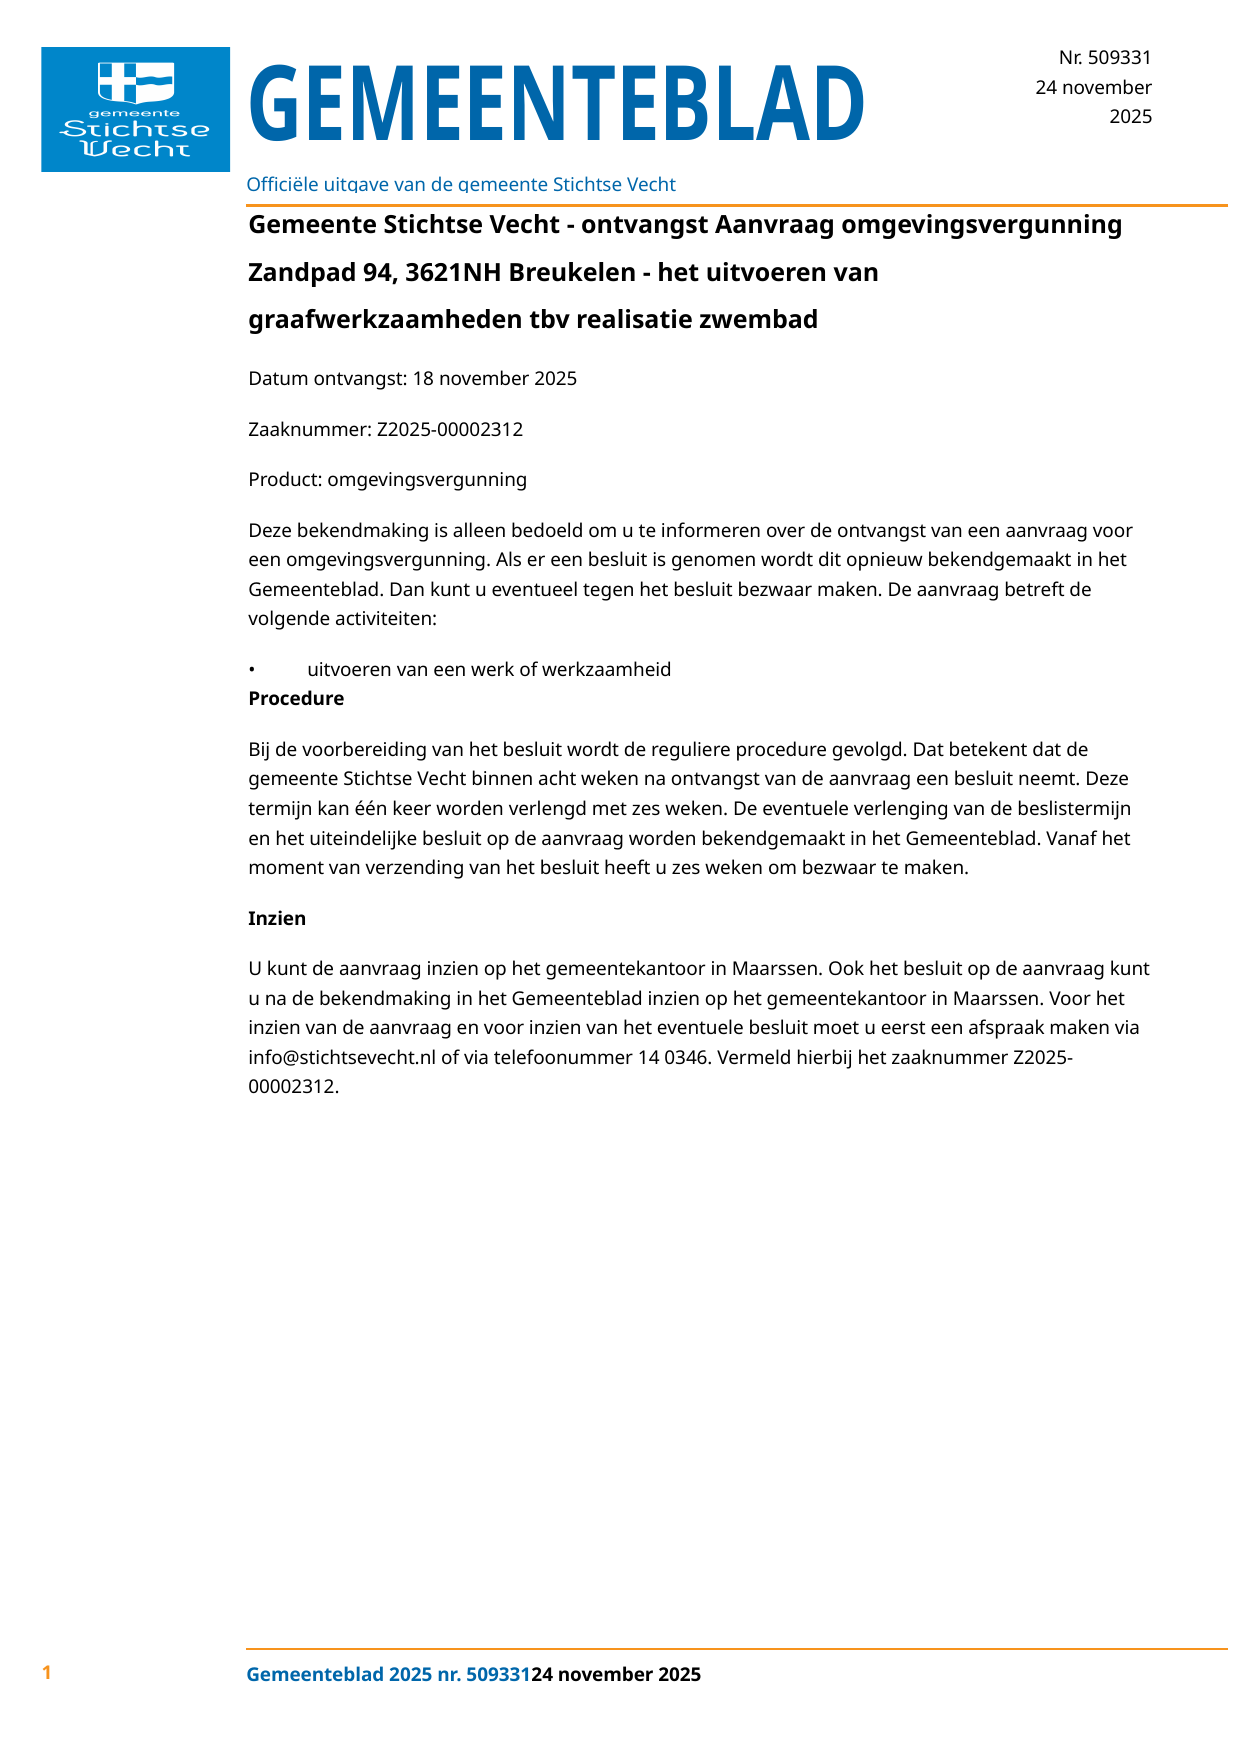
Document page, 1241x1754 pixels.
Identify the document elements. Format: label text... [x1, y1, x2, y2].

text Zaaknummer: Z2025-00002312 [248, 416, 1152, 442]
text Inzien [248, 905, 1152, 930]
text Product: omgevingsvergunning [248, 466, 1152, 492]
text Datum ontvangst: 18 november 2025 [248, 366, 1152, 391]
text Deze bekendmaking is alleen bedoeld om u te informeren over de ontvangst van een aanvraag voor een omgevingsvergunning. Als er een besluit is genomen wordt dit opnieuw bekendgemaakt in het Gemeenteblad. Dan kunt u eventueel tegen het besluit bezwaar maken. De aanvraag betreft de volgende activiteiten: [248, 517, 1152, 631]
text Gemeente Stichtse Vecht - ontvangst Aanvraag omgevingsvergunning Zandpad 94, 3621NH Breukelen - het uitvoeren van graafwerkzaamheden tbv realisatie zwembad [248, 207, 1152, 336]
picture [137, 63, 174, 103]
text Bij de voorbereiding van het besluit wordt de reguliere procedure gevolgd. Dat betekent dat de gemeente Stichtse Vecht binnen acht weken na ontvangst van de aanvraag een besluit neemt. Deze termijn kan één keer worden verlengd met zes weken. De eventuele verlenging van de beslistermijn en het uiteindelijke besluit op de aanvraag worden bekendgemaakt in het Gemeenteblad. Vanaf het moment van verzending van het besluit heeft u zes weken om bezwaar te maken. [248, 736, 1152, 880]
text U kunt de aanvraag inzien op het gemeentekantoor in Maarssen. Ook het besluit op de aanvraag kunt u na de bekendmaking in het Gemeenteblad inzien op het gemeentekantoor in Maarssen. Voor het inzien van de aanvraag en voor inzien van het eventuele besluit moet u eerst een afspraak maken via info@stichtsevecht.nl of via telefoonummer 14 0346. Vermeld hierbij het zaaknummer Z2025-00002312. [248, 955, 1152, 1099]
list uitvoeren van een werk of werkzaamheid [248, 656, 1152, 682]
picture [99, 63, 135, 101]
text Procedure [248, 686, 1152, 711]
